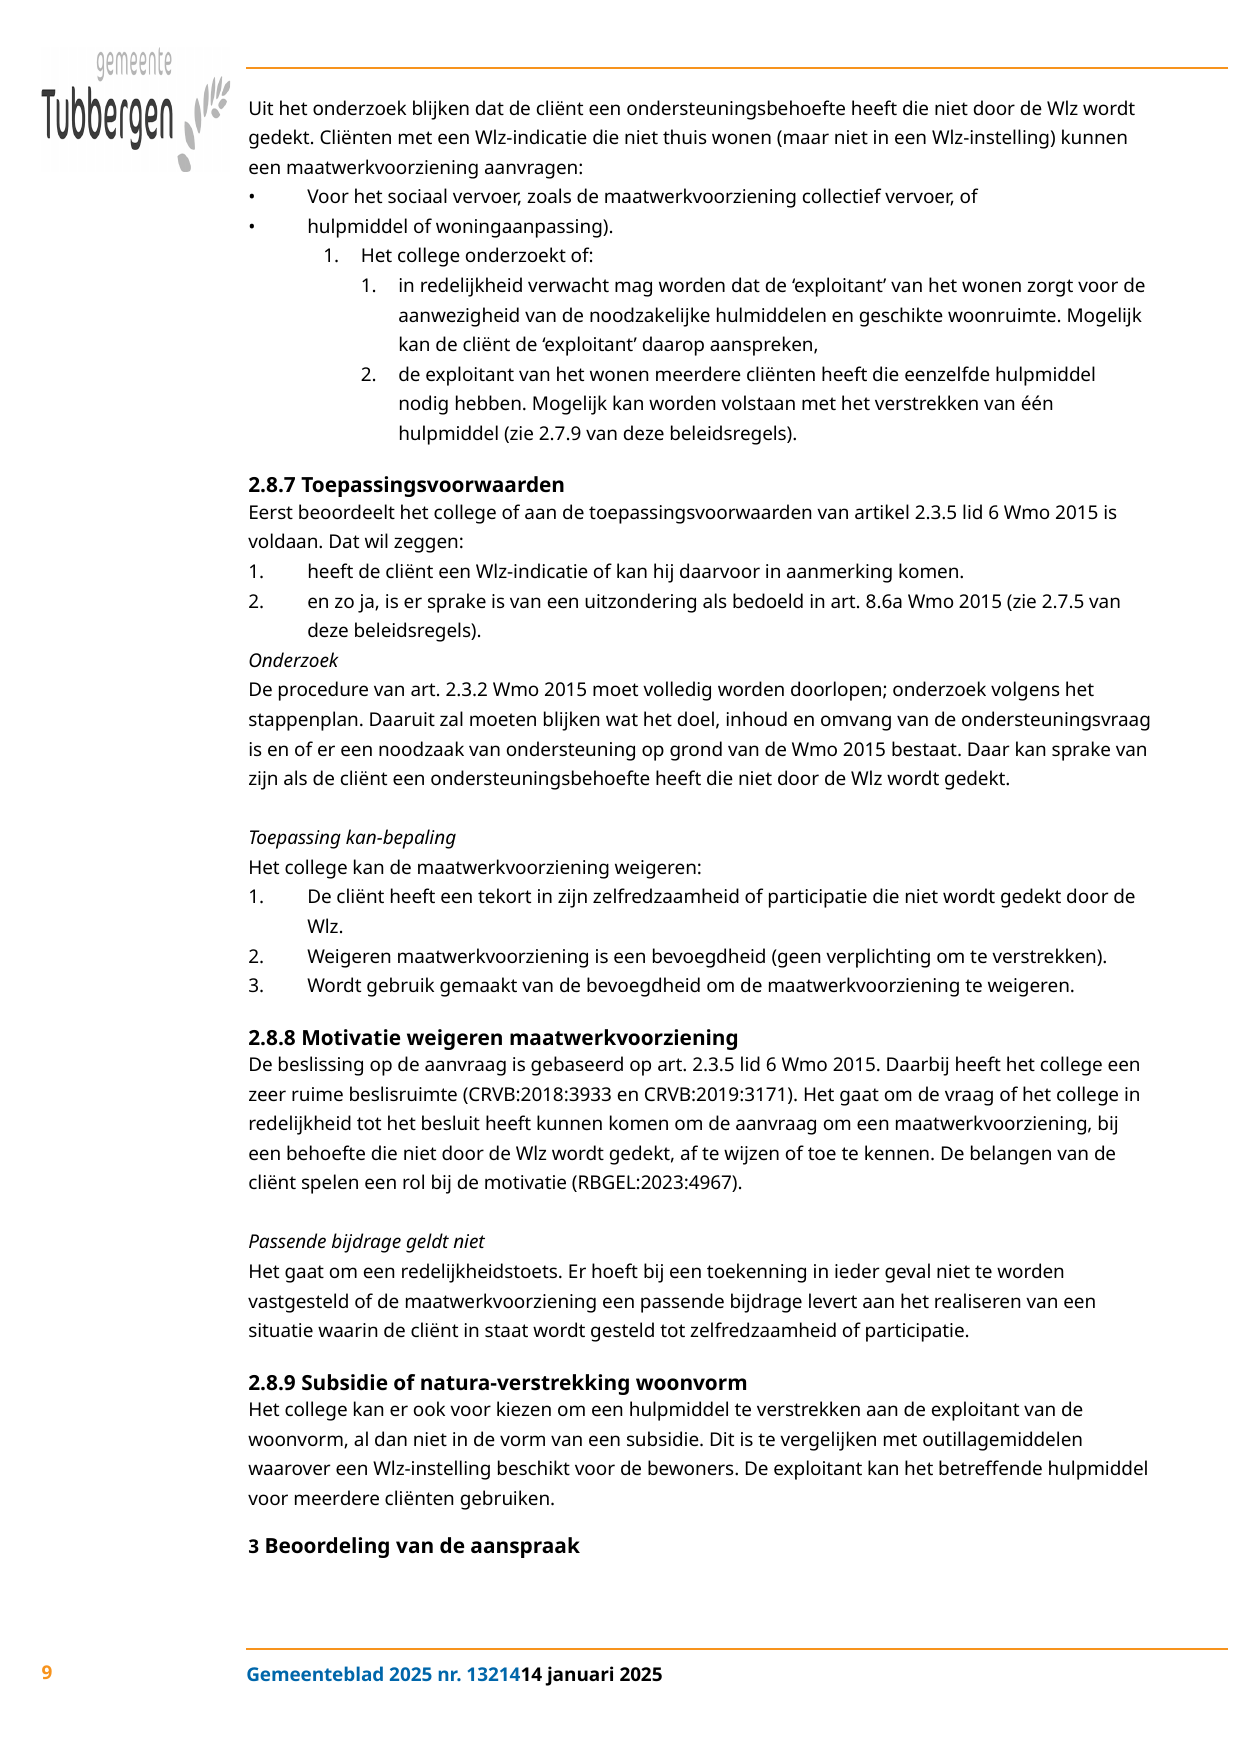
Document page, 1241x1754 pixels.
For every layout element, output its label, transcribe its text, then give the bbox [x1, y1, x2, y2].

list Het college onderzoekt of: [323, 243, 1152, 268]
text Passende bijdrage geldt niet [248, 1229, 1152, 1254]
text Eerst beoordeelt het college of aan de toepassingsvoorwaarden van artikel 2.3.5 lid 6 Wmo 2015 is voldaan. Dat wil zeggen: [248, 499, 1152, 554]
text 3 Beoordeling van de aanspraak [248, 1531, 1152, 1559]
text Het college kan er ook voor kiezen om een hulpmiddel te verstrekken aan de exploitant van de woonvorm, al dan niet in de vorm van een subsidie. Dit is te vergelijken met outillagemiddelen waarover een Wlz-instelling beschikt voor de bewoners. De exploitant kan het betreffende hulpmiddel voor meerdere cliënten gebruiken. [248, 1396, 1152, 1511]
list Weigeren maatwerkvoorziening is een bevoegdheid (geen verplichting om te verstrekken). [248, 943, 1152, 968]
text Het gaat om een redelijkheidstoets. Er hoeft bij een toekenning in ieder geval niet te worden vastgesteld of de maatwerkvoorziening een passende bijdrage levert aan het realiseren van een situatie waarin de cliënt in staat wordt gesteld tot zelfredzaamheid of participatie. [248, 1258, 1152, 1343]
list hulpmiddel of woningaanpassing). [248, 213, 1152, 239]
text Uit het onderzoek blijken dat de cliënt een ondersteuningsbehoefte heeft die niet door de Wlz wordt gedekt. Cliënten met een Wlz-indicatie die niet thuis wonen (maar niet in een Wlz-instelling) kunnen een maatwerkvoorziening aanvragen: [248, 95, 1152, 180]
text 2.8.9 Subsidie of natura-verstrekking woonvorm [248, 1368, 1152, 1396]
list en zo ja, is er sprake is van een uitzondering als bedoeld in art. 8.6a Wmo 2015 (zie 2.7.5 van deze beleidsregels). [248, 588, 1152, 643]
text Onderzoek [248, 647, 1152, 673]
text De procedure van art. 2.3.2 Wmo 2015 moet volledig worden doorlopen; onderzoek volgens het stappenplan. Daaruit zal moeten blijken wat het doel, inhoud en omvang van de ondersteuningsvraag is en of er een noodzaak van ondersteuning op grond van de Wmo 2015 bestaat. Daar kan sprake van zijn als de cliënt een ondersteuningsbehoefte heeft die niet door de Wlz wordt gedekt. [248, 677, 1152, 791]
text 2.8.7 Toepassingsvoorwaarden [248, 471, 1152, 499]
list De cliënt heeft een tekort in zijn zelfredzaamheid of participatie die niet wordt gedekt door de Wlz. [248, 884, 1152, 939]
list Voor het sociaal vervoer, zoals de maatwerkvoorziening collectief vervoer, of [248, 183, 1152, 209]
text Toepassing kan-bepaling [248, 824, 1152, 850]
text 2.8.8 Motivatie weigeren maatwerkvoorziening [248, 1023, 1152, 1051]
text Het college kan de maatwerkvoorziening weigeren: [248, 854, 1152, 880]
list heeft de cliënt een Wlz-indicatie of kan hij daarvoor in aanmerking komen. [248, 558, 1152, 584]
list Wordt gebruik gemaakt van de bevoegdheid om de maatwerkvoorziening te weigeren. [248, 972, 1152, 998]
list de exploitant van het wonen meerdere cliënten heeft die eenzelfde hulpmiddel nodig hebben. Mogelijk kan worden volstaan met het verstrekken van één hulpmiddel (zie 2.7.9 van deze beleidsregels). [361, 361, 1152, 446]
list in redelijkheid verwacht mag worden dat de ‘exploitant’ van het wonen zorgt voor de aanwezigheid van de noodzakelijke hulmiddelen en geschikte woonruimte. Mogelijk kan de cliënt de ‘exploitant’ daarop aanspreken, [361, 272, 1152, 357]
text De beslissing op de aanvraag is gebaseerd op art. 2.3.5 lid 6 Wmo 2015. Daarbij heeft het college een zeer ruime beslisruimte (CRVB:2018:3933 en CRVB:2019:3171). Het gaat om de vraag of het college in redelijkheid tot het besluit heeft kunnen komen om de aanvraag om een maatwerkvoorziening, bij een behoefte die niet door de Wlz wordt gedekt, af te wijzen of toe te kennen. De belangen van de cliënt spelen een rol bij de motivatie (RBGEL:2023:4967). [248, 1051, 1152, 1195]
picture [41, 47, 231, 172]
